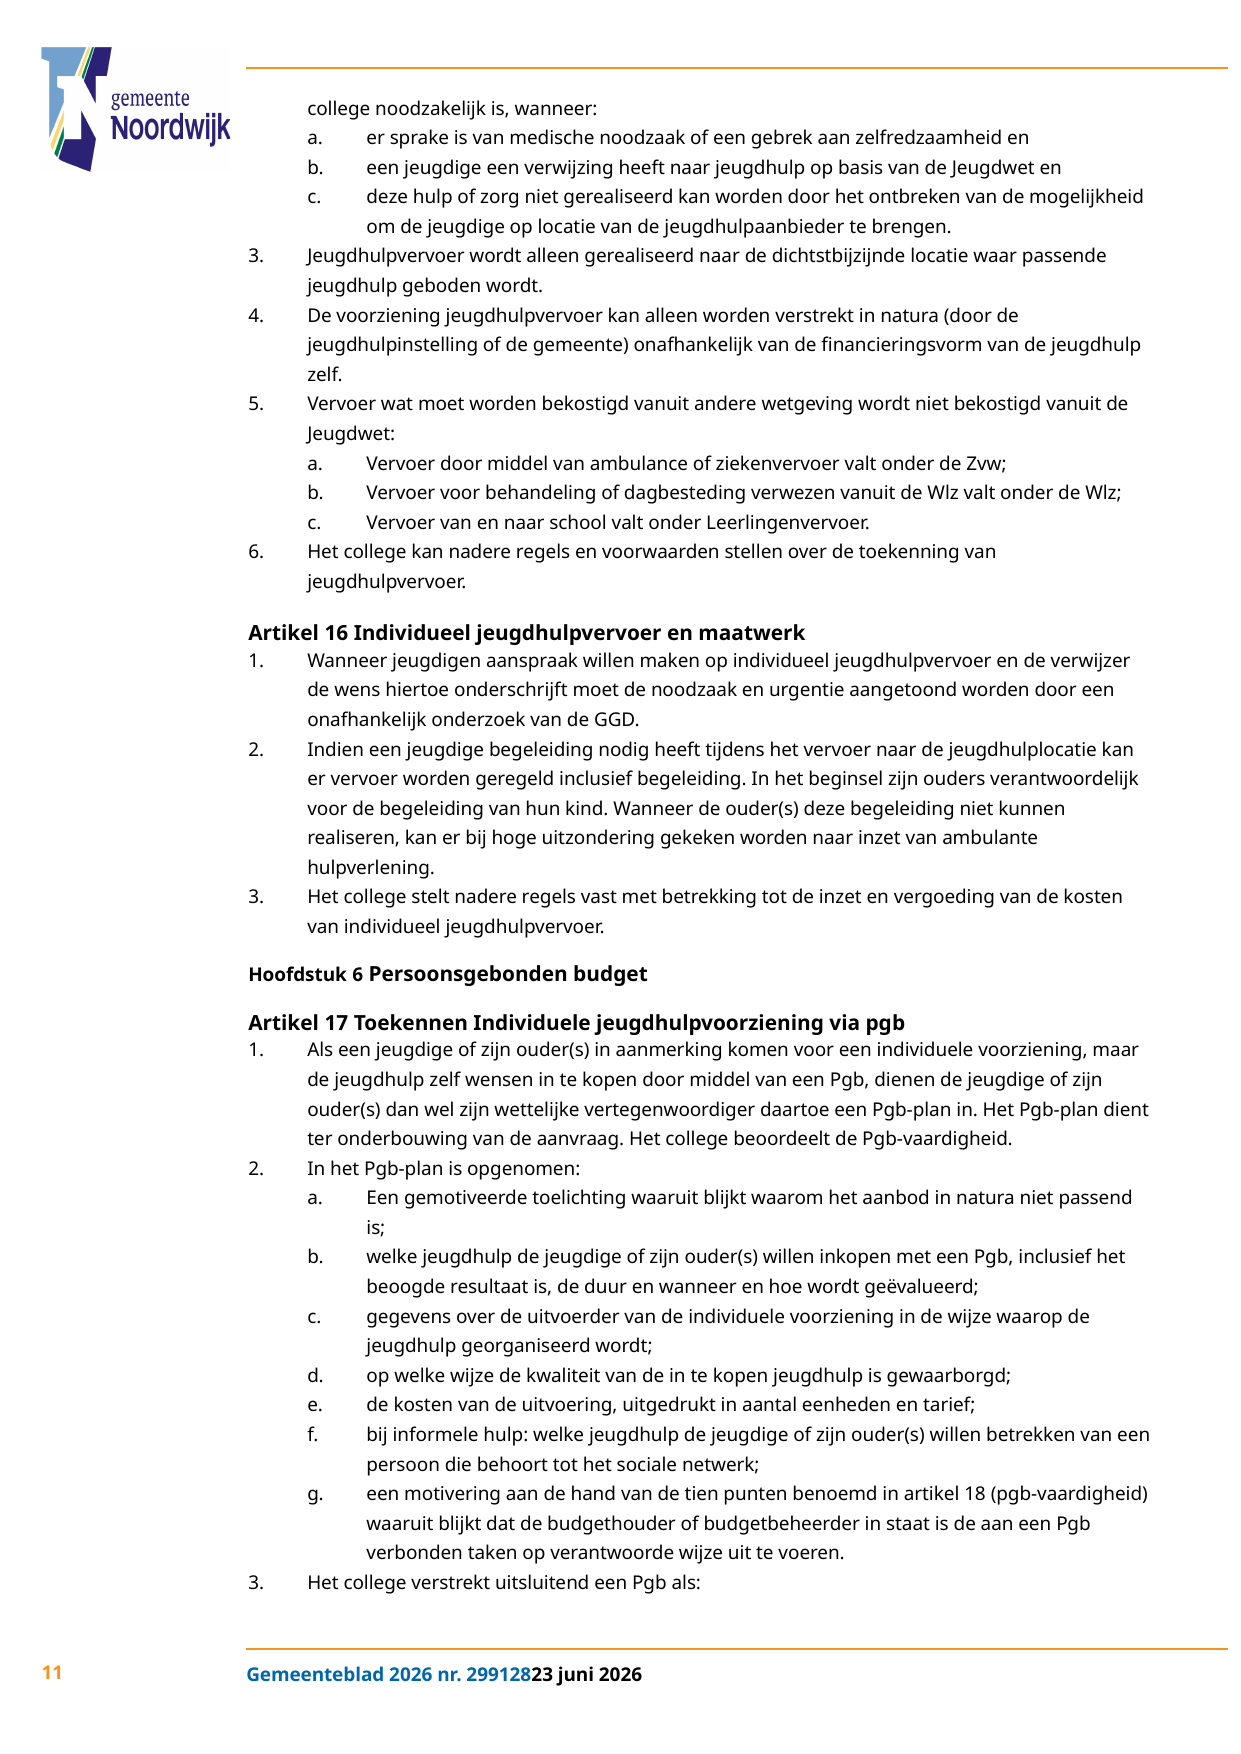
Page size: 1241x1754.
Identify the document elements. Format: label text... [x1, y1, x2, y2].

list Als een jeugdige of zijn ouder(s) in aanmerking komen voor een individuele voorziening, maar de jeugdhulp zelf wensen in te kopen door middel van een Pgb, dienen de jeugdige of zijn ouder(s) dan wel zijn wettelijke vertegenwoordiger daartoe een Pgb-plan in. Het Pgb-plan dient ter onderbouwing van de aanvraag. Het college beoordeelt de Pgb-vaardigheid. [248, 1037, 1152, 1151]
list college noodzakelijk is, wanneer: [248, 95, 1152, 121]
text Artikel 16 Individueel jeugdhulpvervoer en maatwerk [248, 618, 1152, 647]
list De voorziening jeugdhulpvervoer kan alleen worden verstrekt in natura (door de jeugdhulpinstelling of de gemeente) onafhankelijk van de financieringsvorm van de jeugdhulp zelf. [248, 302, 1152, 387]
list Het college verstrekt uitsluitend een Pgb als: [248, 1569, 1152, 1595]
text Artikel 17 Toekennen Individuele jeugdhulpvoorziening via pgb [248, 1008, 1152, 1037]
list er sprake is van medische noodzaak of een gebrek aan zelfredzaamheid en [307, 124, 1152, 150]
list deze hulp of zorg niet gerealiseerd kan worden door het ontbreken van de mogelijkheid om de jeugdige op locatie van de jeugdhulpaanbieder te brengen. [307, 183, 1152, 239]
list een motivering aan de hand van de tien punten benoemd in artikel 18 (pgb-vaardigheid) waaruit blijkt dat de budgethouder of budgetbeheerder in staat is de aan een Pgb verbonden taken op verantwoorde wijze uit te voeren. [307, 1480, 1152, 1565]
list Jeugdhulpvervoer wordt alleen gerealiseerd naar de dichtstbijzijnde locatie waar passende jeugdhulp geboden wordt. [248, 243, 1152, 298]
list In het Pgb-plan is opgenomen: [248, 1155, 1152, 1181]
list op welke wijze de kwaliteit van de in te kopen jeugdhulp is gewaarborgd; [307, 1362, 1152, 1388]
list Vervoer wat moet worden bekostigd vanuit andere wetgeving wordt niet bekostigd vanuit de Jeugdwet: [248, 391, 1152, 446]
list de kosten van de uitvoering, uitgedrukt in aantal eenheden en tarief; [307, 1392, 1152, 1417]
list bij informele hulp: welke jeugdhulp de jeugdige of zijn ouder(s) willen betrekken van een persoon die behoort tot het sociale netwerk; [307, 1421, 1152, 1476]
list Vervoer door middel van ambulance of ziekenvervoer valt onder de Zvw; [307, 450, 1152, 476]
list welke jeugdhulp de jeugdige of zijn ouder(s) willen inkopen met een Pgb, inclusief het beoogde resultaat is, de duur en wanneer en hoe wordt geëvalueerd; [307, 1244, 1152, 1299]
list Vervoer van en naar school valt onder Leerlingenvervoer. [307, 509, 1152, 535]
list Het college stelt nadere regels vast met betrekking tot de inzet en vergoeding van de kosten van individueel jeugdhulpvervoer. [248, 884, 1152, 939]
picture [41, 47, 231, 172]
list Het college kan nadere regels en voorwaarden stellen over de toekenning van jeugdhulpvervoer. [248, 538, 1152, 594]
list gegevens over de uitvoerder van de individuele voorziening in de wijze waarop de jeugdhulp georganiseerd wordt; [307, 1303, 1152, 1358]
list Wanneer jeugdigen aanspraak willen maken op individueel jeugdhulpvervoer en de verwijzer de wens hiertoe onderschrijft moet de noodzaak en urgentie aangetoond worden door een onafhankelijk onderzoek van de GGD. [248, 647, 1152, 732]
list Indien een jeugdige begeleiding nodig heeft tijdens het vervoer naar de jeugdhulplocatie kan er vervoer worden geregeld inclusief begeleiding. In het beginsel zijn ouders verantwoordelijk voor de begeleiding van hun kind. Wanneer de ouder(s) deze begeleiding niet kunnen realiseren, kan er bij hoge uitzondering gekeken worden naar inzet van ambulante hulpverlening. [248, 736, 1152, 880]
text Hoofdstuk 6 Persoonsgebonden budget [248, 959, 1152, 987]
list een jeugdige een verwijzing heeft naar jeugdhulp op basis van de Jeugdwet en [307, 154, 1152, 180]
list Vervoer voor behandeling of dagbesteding verwezen vanuit de Wlz valt onder de Wlz; [307, 479, 1152, 505]
list Een gemotiveerde toelichting waaruit blijkt waarom het aanbod in natura niet passend is; [307, 1184, 1152, 1240]
